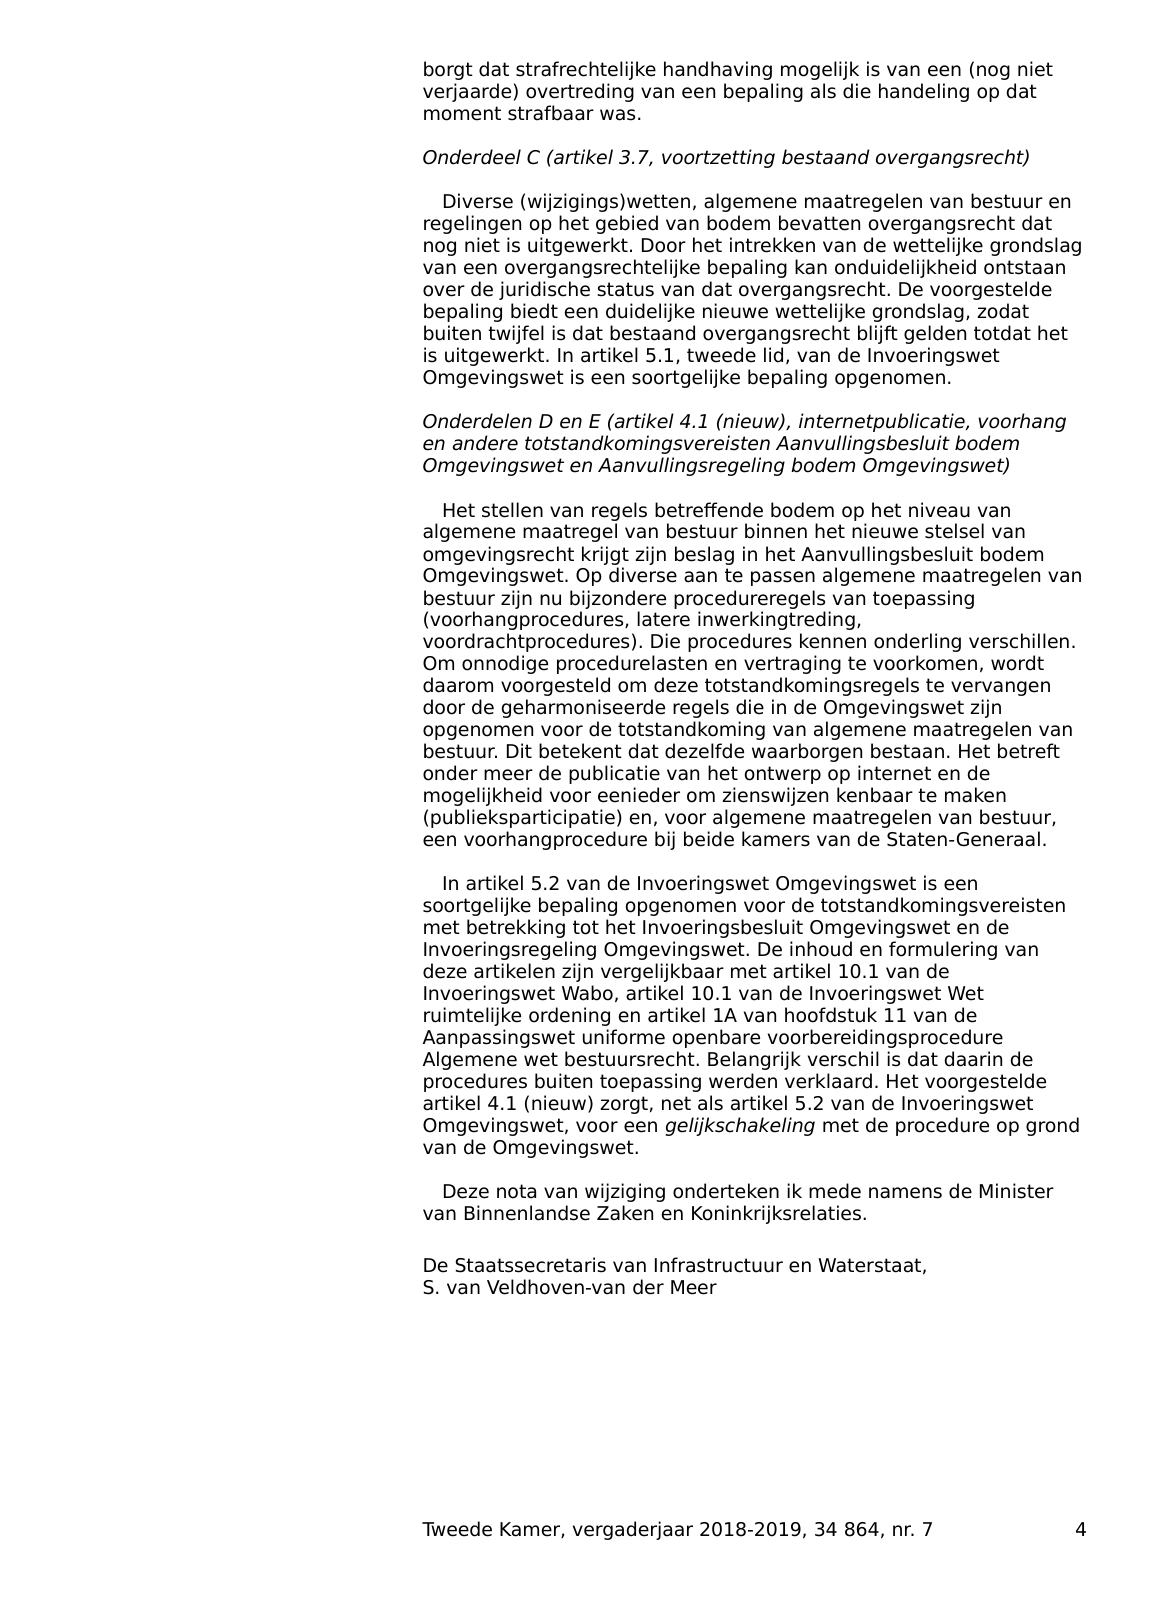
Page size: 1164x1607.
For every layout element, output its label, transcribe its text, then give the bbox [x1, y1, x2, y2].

subtitle Onderdelen D en E (artikel 4.1 (nieuw), internetpublicatie, voorhang en andere totstandkomingsvereisten Aanvullingsbesluit bodem Omgevingswet en Aanvullingsregeling bodem Omgevingswet) [422, 411, 1087, 477]
text Het stellen van regels betreffende bodem op het niveau van algemene maatregel van bestuur binnen het nieuwe stelsel van omgevingsrecht krijgt zijn beslag in het Aanvullingsbesluit bodem Omgevingswet. Op diverse aan te passen algemene maatregelen van bestuur zijn nu bijzondere procedureregels van toepassing (voorhangprocedures, latere inwerkingtreding, voordrachtprocedures). Die procedures kennen onderling verschillen. Om onnodige procedurelasten en vertraging te voorkomen, wordt daarom voorgesteld om deze totstandkomingsregels te vervangen door de geharmoniseerde regels die in de Omgevingswet zijn opgenomen voor de totstandkoming van algemene maatregelen van bestuur. Dit betekent dat dezelfde waarborgen bestaan. Het betreft onder meer de publicatie van het ontwerp op internet en de mogelijkheid voor eenieder om zienswijzen kenbaar te maken (publieksparticipatie) en, voor algemene maatregelen van bestuur, een voorhangprocedure bij beide kamers van de Staten-Generaal. [422, 499, 1087, 851]
text borgt dat strafrechtelijke handhaving mogelijk is van een (nog niet verjaarde) overtreding van een bepaling als die handeling op dat moment strafbaar was. [422, 59, 1087, 125]
text In artikel 5.2 van de Invoeringswet Omgevingswet is een soortgelijke bepaling opgenomen voor de totstandkomingsvereisten met betrekking tot het Invoeringsbesluit Omgevingswet en de Invoeringsregeling Omgevingswet. De inhoud en formulering van deze artikelen zijn vergelijkbaar met artikel 10.1 van de Invoeringswet Wabo, artikel 10.1 van de Invoeringswet Wet ruimtelijke ordening en artikel 1A van hoofdstuk 11 van de Aanpassingswet uniforme openbare voorbereidingsprocedure Algemene wet bestuursrecht. Belangrijk verschil is dat daarin de procedures buiten toepassing werden verklaard. Het voorgestelde artikel 4.1 (nieuw) zorgt, net als artikel 5.2 van de Invoeringswet Omgevingswet, voor een gelijkschakeling met de procedure op grond van de Omgevingswet. [422, 873, 1087, 1159]
text De Staatssecretaris van Infrastructuur en Waterstaat, S. van Veldhoven-van der Meer [422, 1255, 1087, 1299]
text Deze nota van wijziging onderteken ik mede namens de Minister van Binnenlandse Zaken en Koninkrijksrelaties. [422, 1181, 1087, 1225]
subtitle Onderdeel C (artikel 3.7, voortzetting bestaand overgangsrecht) [422, 147, 1087, 169]
text Diverse (wijzigings)wetten, algemene maatregelen van bestuur en regelingen op het gebied van bodem bevatten overgangsrecht dat nog niet is uitgewerkt. Door het intrekken van de wettelijke grondslag van een overgangsrechtelijke bepaling kan onduidelijkheid ontstaan over de juridische status van dat overgangsrecht. De voorgestelde bepaling biedt een duidelijke nieuwe wettelijke grondslag, zodat buiten twijfel is dat bestaand overgangsrecht blijft gelden totdat het is uitgewerkt. In artikel 5.1, tweede lid, van de Invoeringswet Omgevingswet is een soortgelijke bepaling opgenomen. [422, 191, 1087, 389]
